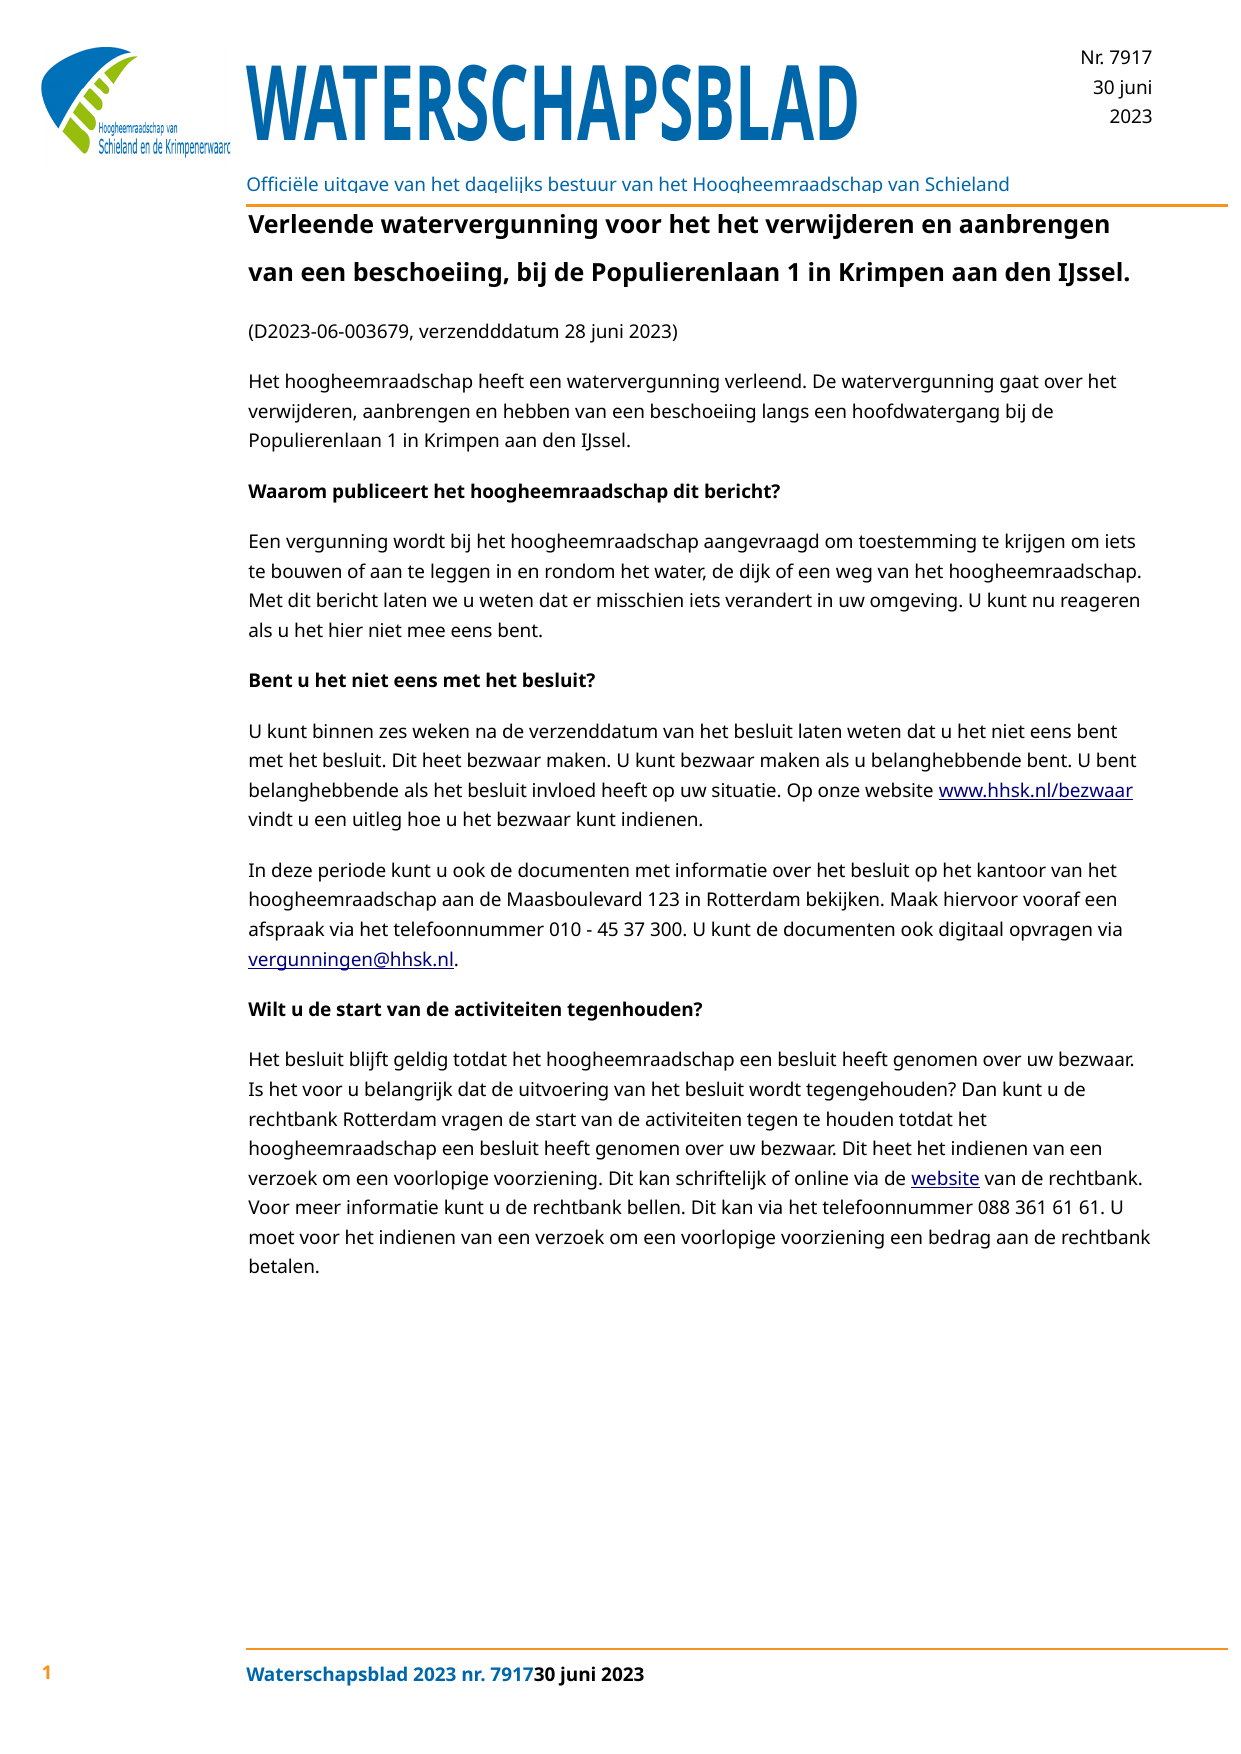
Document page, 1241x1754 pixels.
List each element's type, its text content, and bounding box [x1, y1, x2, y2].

text Verleende watervergunning voor het het verwijderen en aanbrengen van een beschoeiing, bij de Populierenlaan 1 in Krimpen aan den IJssel. [248, 207, 1152, 288]
text (D2023-06-003679, verzendddatum 28 juni 2023) [248, 318, 1152, 344]
text U kunt binnen zes weken na de verzenddatum van het besluit laten weten dat u het niet eens bent met het besluit. Dit heet bezwaar maken. U kunt bezwaar maken als u belanghebbende bent. U bent belanghebbende als het besluit invloed heeft op uw situatie. Op onze website www.hhsk.nl/bezwaar vindt u een uitleg hoe u het bezwaar kunt indienen. [248, 718, 1152, 832]
text Waarom publiceert het hoogheemraadschap dit bericht? [248, 478, 1152, 504]
text Een vergunning wordt bij het hoogheemraadschap aangevraagd om toestemming te krijgen om iets te bouwen of aan te leggen in en rondom het water, de dijk of een weg van het hoogheemraadschap. Met dit bericht laten we u weten dat er misschien iets verandert in uw omgeving. U kunt nu reageren als u het hier niet mee eens bent. [248, 528, 1152, 643]
text Wilt u de start van de activiteiten tegenhouden? [248, 996, 1152, 1022]
text Het hoogheemraadschap heeft een watervergunning verleend. De watervergunning gaat over het verwijderen, aanbrengen en hebben van een beschoeiing langs een hoofdwatergang bij de Populierenlaan 1 in Krimpen aan den IJssel. [248, 368, 1152, 453]
text Het besluit blijft geldig totdat het hoogheemraadschap een besluit heeft genomen over uw bezwaar. Is het voor u belangrijk dat de uitvoering van het besluit wordt tegengehouden? Dan kunt u de rechtbank Rotterdam vragen de start van de activiteiten tegen te houden totdat het hoogheemraadschap een besluit heeft genomen over uw bezwaar. Dit heet het indienen van een verzoek om een voorlopige voorziening. Dit kan schriftelijk of online via de website van de rechtbank. Voor meer informatie kunt u de rechtbank bellen. Dit kan via het telefoonnummer 088 361 61 61. U moet voor het indienen van een verzoek om een voorlopige voorziening een bedrag aan de rechtbank betalen. [248, 1047, 1152, 1279]
text In deze periode kunt u ook de documenten met informatie over het besluit op het kantoor van het hoogheemraadschap aan de Maasboulevard 123 in Rotterdam bekijken. Maak hiervoor vooraf een afspraak via het telefoonnummer 010 - 45 37 300. U kunt de documenten ook digitaal opvragen via vergunningen@hhsk.nl. [248, 857, 1152, 972]
text Bent u het niet eens met het besluit? [248, 667, 1152, 693]
picture [41, 47, 231, 172]
